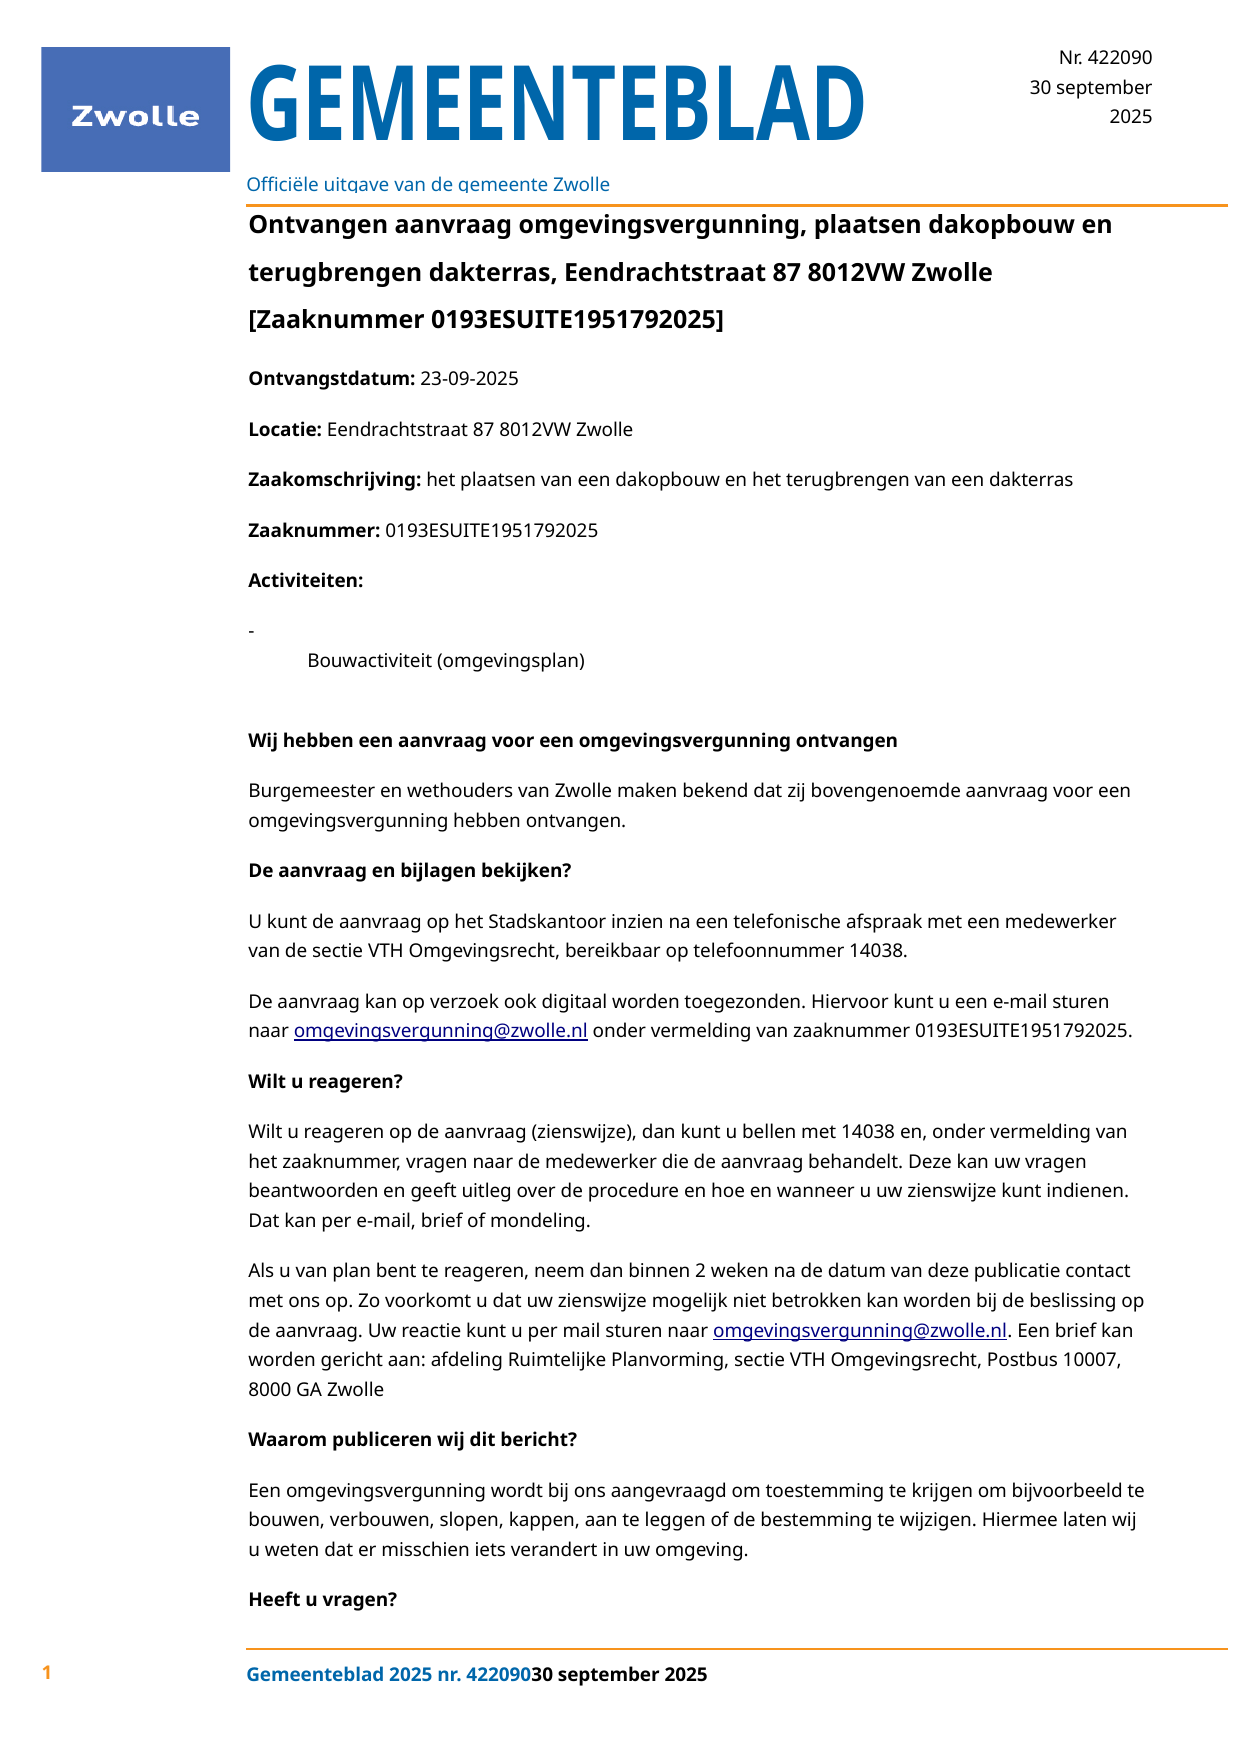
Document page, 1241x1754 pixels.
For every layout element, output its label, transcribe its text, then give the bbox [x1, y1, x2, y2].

text De aanvraag en bijlagen bekijken? [248, 858, 1152, 883]
text Waarom publiceren wij dit bericht? [248, 1426, 1152, 1452]
text U kunt de aanvraag op het Stadskantoor inzien na een telefonische afspraak met een medewerker van de sectie VTH Omgevingsrecht, bereikbaar op telefoonnummer 14038. [248, 908, 1152, 963]
text Zaakomschrijving: het plaatsen van een dakopbouw en het terugbrengen van een dakterras [248, 466, 1152, 492]
text De aanvraag kan op verzoek ook digitaal worden toegezonden. Hiervoor kunt u een e-mail sturen naar omgevingsvergunning@zwolle.nl onder vermelding van zaaknummer 0193ESUITE1951792025. [248, 988, 1152, 1043]
text Ontvangstdatum: 23-09-2025 [248, 366, 1152, 391]
text Activiteiten: [248, 567, 1152, 593]
list Bouwactiviteit (omgevingsplan) [248, 647, 1152, 673]
text Locatie: Eendrachtstraat 87 8012VW Zwolle [248, 416, 1152, 442]
text Als u van plan bent te reageren, neem dan binnen 2 weken na de datum van deze publicatie contact met ons op. Zo voorkomt u dat uw zienswijze mogelijk niet betrokken kan worden bij de beslissing op de aanvraag. Uw reactie kunt u per mail sturen naar omgevingsvergunning@zwolle.nl. Een brief kan worden gericht aan: afdeling Ruimtelijke Planvorming, sectie VTH Omgevingsrecht, Postbus 10007, 8000 GA Zwolle [248, 1258, 1152, 1402]
text Burgemeester en wethouders van Zwolle maken bekend dat zij bovengenoemde aanvraag voor een omgevingsvergunning hebben ontvangen. [248, 778, 1152, 833]
text Een omgevingsvergunning wordt bij ons aangevraagd om toestemming te krijgen om bijvoorbeeld te bouwen, verbouwen, slopen, kappen, aan te leggen of de bestemming te wijzigen. Hiermee laten wij u weten dat er misschien iets verandert in uw omgeving. [248, 1477, 1152, 1562]
text Wij hebben een aanvraag voor een omgevingsvergunning ontvangen [248, 727, 1152, 753]
text Zaaknummer: 0193ESUITE1951792025 [248, 517, 1152, 542]
text Wilt u reageren? [248, 1068, 1152, 1094]
picture [41, 47, 231, 172]
text Heeft u vragen? [248, 1586, 1152, 1612]
text Ontvangen aanvraag omgevingsvergunning, plaatsen dakopbouw en terugbrengen dakterras, Eendrachtstraat 87 8012VW Zwolle [Zaaknummer 0193ESUITE1951792025] [248, 207, 1152, 336]
text Wilt u reageren op de aanvraag (zienswijze), dan kunt u bellen met 14038 en, onder vermelding van het zaaknummer, vragen naar de medewerker die de aanvraag behandelt. Deze kan uw vragen beantwoorden en geeft uitleg over de procedure en hoe en wanneer u uw zienswijze kunt indienen. Dat kan per e-mail, brief of mondeling. [248, 1118, 1152, 1233]
